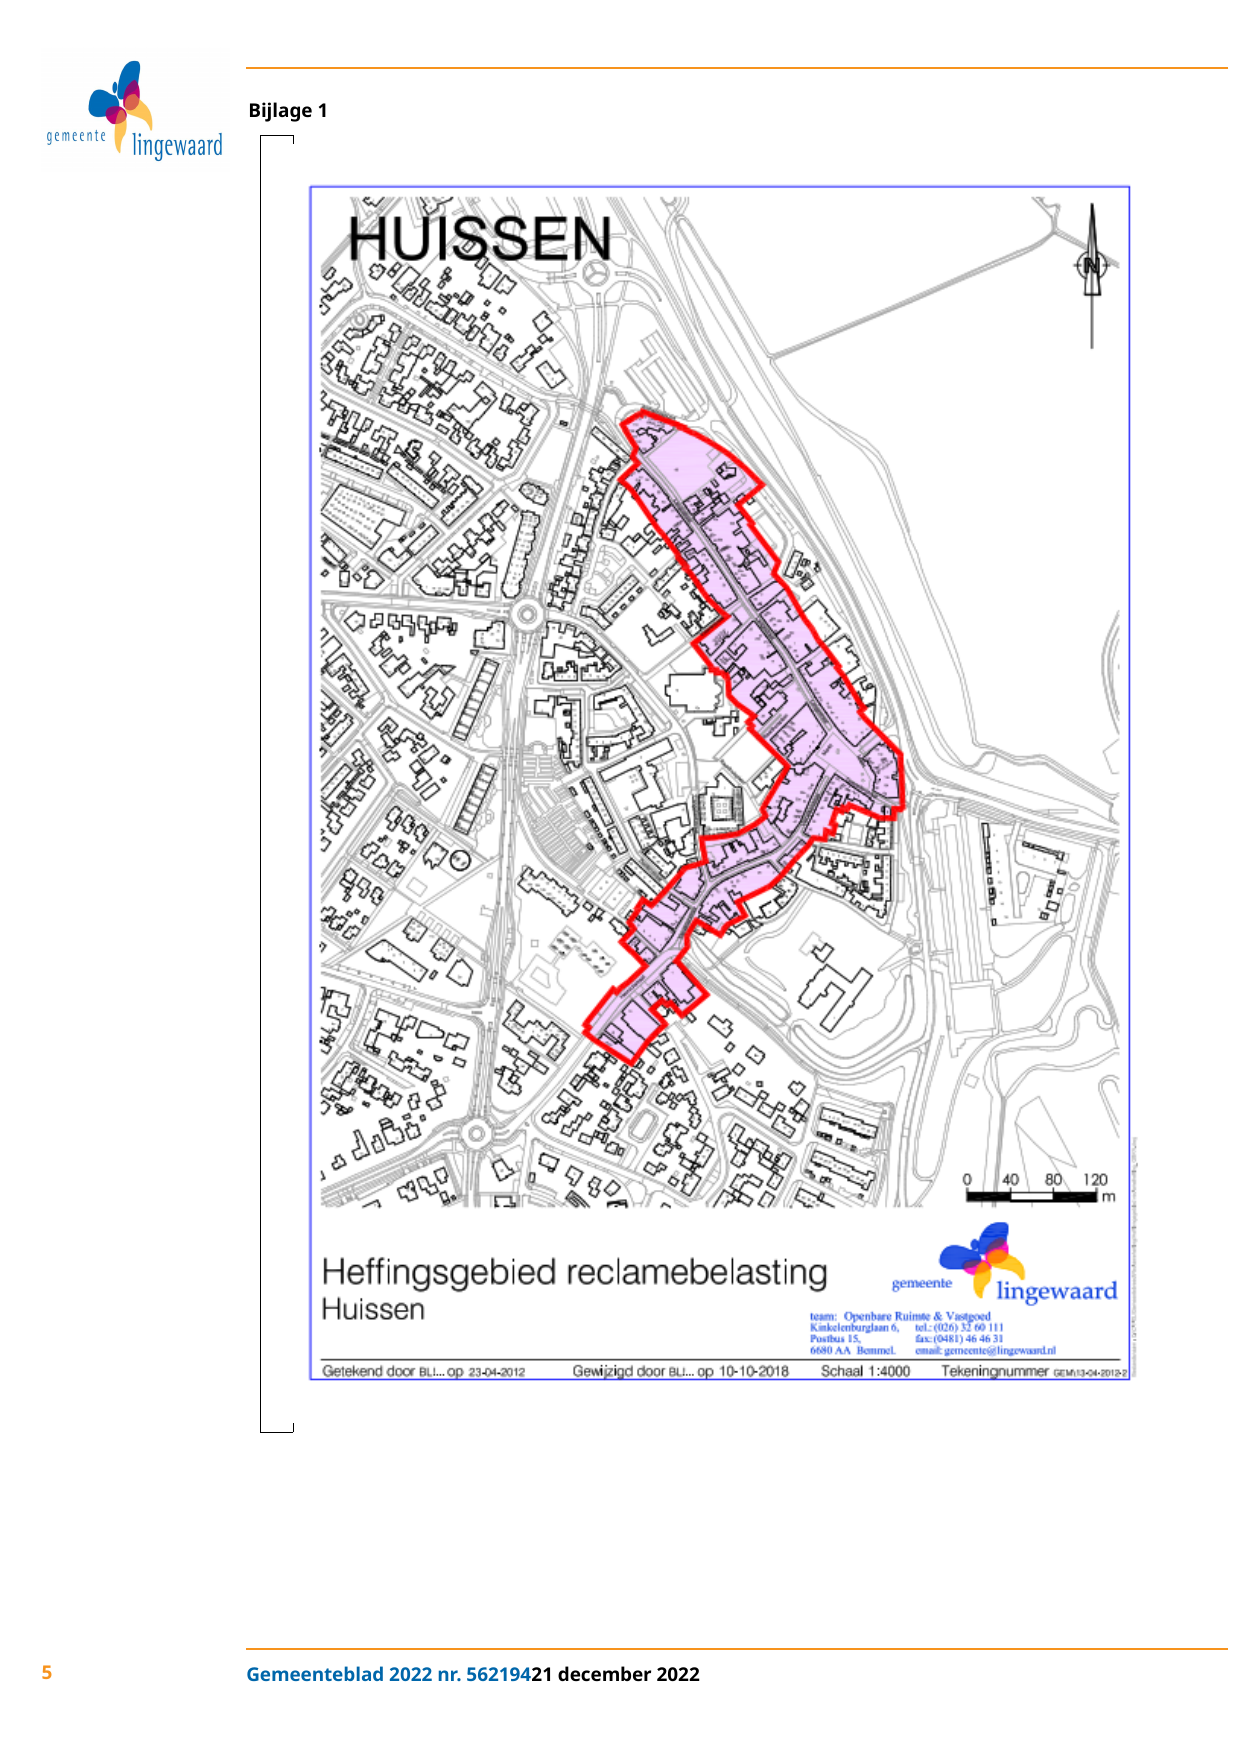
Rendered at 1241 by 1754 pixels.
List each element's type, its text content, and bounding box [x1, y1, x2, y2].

picture [41, 47, 231, 172]
text Bijlage 1 [248, 95, 1152, 123]
picture [268, 144, 1173, 1423]
